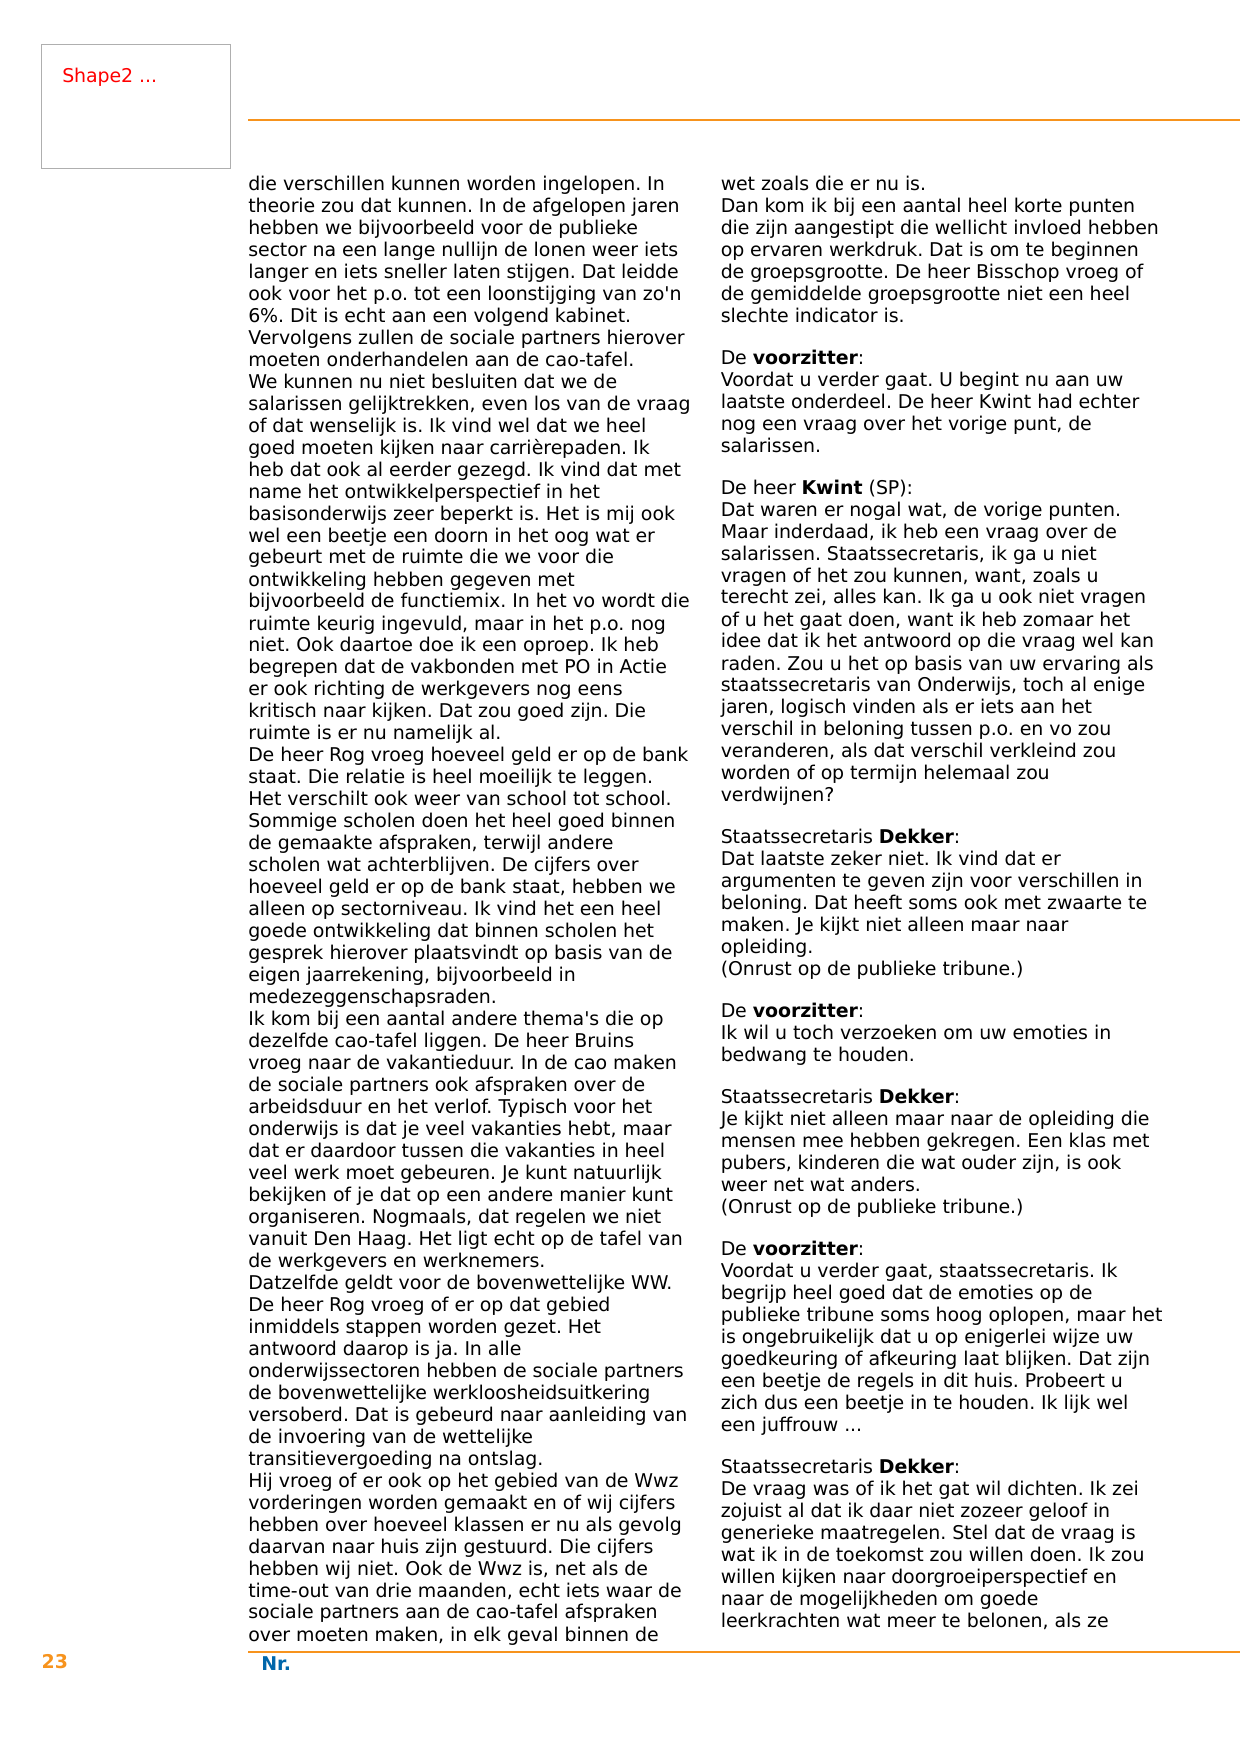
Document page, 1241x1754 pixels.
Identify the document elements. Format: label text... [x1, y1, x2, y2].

text Staatssecretaris Dekker: [721, 826, 1163, 848]
text De voorzitter: [721, 347, 1163, 369]
text Dat laatste zeker niet. Ik vind dat er argumenten te geven zijn voor verschillen in beloning. Dat heeft soms ook met zwaarte te maken. Je kijkt niet alleen maar naar opleiding. [721, 848, 1163, 958]
text De voorzitter: [721, 1238, 1163, 1260]
text Dan kom ik bij een aantal heel korte punten die zijn aangestipt die wellicht invloed hebben op ervaren werkdruk. Dat is om te beginnen de groepsgrootte. De heer Bisschop vroeg of de gemiddelde groepsgrootte niet een heel slechte indicator is. [721, 195, 1163, 327]
text die verschillen kunnen worden ingelopen. In theorie zou dat kunnen. In de afgelopen jaren hebben we bijvoorbeeld voor de publieke sector na een lange nullijn de lonen weer iets langer en iets sneller laten stijgen. Dat leidde ook voor het p.o. tot een loonstijging van zo'n 6%. Dit is echt aan een volgend kabinet. Vervolgens zullen de sociale partners hierover moeten onderhandelen aan de cao-tafel. [248, 173, 691, 371]
text De voorzitter: [721, 1000, 1163, 1022]
text Voordat u verder gaat. U begint nu aan uw laatste onderdeel. De heer Kwint had echter nog een vraag over het vorige punt, de salarissen. [721, 369, 1163, 457]
text De vraag was of ik het gat wil dichten. Ik zei zojuist al dat ik daar niet zozeer geloof in generieke maatregelen. Stel dat de vraag is wat ik in de toekomst zou willen doen. Ik zou willen kijken naar doorgroeiperspectief en naar de mogelijkheden om goede leerkrachten wat meer te belonen, als ze [721, 1478, 1163, 1632]
text Ik wil u toch verzoeken om uw emoties in bedwang te houden. [721, 1022, 1163, 1066]
text We kunnen nu niet besluiten dat we de salarissen gelijktrekken, even los van de vraag of dat wenselijk is. Ik vind wel dat we heel goed moeten kijken naar carrièrepaden. Ik heb dat ook al eerder gezegd. Ik vind dat met name het ontwikkelperspectief in het basisonderwijs zeer beperkt is. Het is mij ook wel een beetje een doorn in het oog wat er gebeurt met de ruimte die we voor die ontwikkeling hebben gegeven met bijvoorbeeld de functiemix. In het vo wordt die ruimte keurig ingevuld, maar in het p.o. nog niet. Ook daartoe doe ik een oproep. Ik heb begrepen dat de vakbonden met PO in Actie er ook richting de werkgevers nog eens kritisch naar kijken. Dat zou goed zijn. Die ruimte is er nu namelijk al. [248, 371, 691, 744]
text Voordat u verder gaat, staatssecretaris. Ik begrijp heel goed dat de emoties op de publieke tribune soms hoog oplopen, maar het is ongebruikelijk dat u op enigerlei wijze uw goedkeuring of afkeuring laat blijken. Dat zijn een beetje de regels in dit huis. Probeert u zich dus een beetje in te houden. Ik lijk wel een juffrouw ... [721, 1260, 1163, 1436]
text De heer Rog vroeg hoeveel geld er op de bank staat. Die relatie is heel moeilijk te leggen. Het verschilt ook weer van school tot school. Sommige scholen doen het heel goed binnen de gemaakte afspraken, terwijl andere scholen wat achterblijven. De cijfers over hoeveel geld er op de bank staat, hebben we alleen op sectorniveau. Ik vind het een heel goede ontwikkeling dat binnen scholen het gesprek hierover plaatsvindt op basis van de eigen jaarrekening, bijvoorbeeld in medezeggenschapsraden. [248, 744, 691, 1008]
text Dat waren er nogal wat, de vorige punten. Maar inderdaad, ik heb een vraag over de salarissen. Staatssecretaris, ik ga u niet vragen of het zou kunnen, want, zoals u terecht zei, alles kan. Ik ga u ook niet vragen of u het gaat doen, want ik heb zomaar het idee dat ik het antwoord op die vraag wel kan raden. Zou u het op basis van uw ervaring als staatssecretaris van Onderwijs, toch al enige jaren, logisch vinden als er iets aan het verschil in beloning tussen p.o. en vo zou veranderen, als dat verschil verkleind zou worden of op termijn helemaal zou verdwijnen? [721, 498, 1163, 806]
text Datzelfde geldt voor de bovenwettelijke WW. De heer Rog vroeg of er op dat gebied inmiddels stappen worden gezet. Het antwoord daarop is ja. In alle onderwijssectoren hebben de sociale partners de bovenwettelijke werkloosheidsuitkering versoberd. Dat is gebeurd naar aanleiding van de invoering van de wettelijke transitievergoeding na ontslag. [248, 1272, 691, 1469]
text wet zoals die er nu is. [721, 173, 1163, 195]
text Ik kom bij een aantal andere thema's die op dezelfde cao-tafel liggen. De heer Bruins vroeg naar de vakantieduur. In de cao maken de sociale partners ook afspraken over de arbeidsduur en het verlof. Typisch voor het onderwijs is dat je veel vakanties hebt, maar dat er daardoor tussen die vakanties in heel veel werk moet gebeuren. Je kunt natuurlijk bekijken of je dat op een andere manier kunt organiseren. Nogmaals, dat regelen we niet vanuit Den Haag. Het ligt echt op de tafel van de werkgevers en werknemers. [248, 1008, 691, 1272]
text De heer Kwint (SP): [721, 477, 1163, 498]
text (Onrust op de publieke tribune.) [721, 958, 1163, 980]
text Je kijkt niet alleen maar naar de opleiding die mensen mee hebben gekregen. Een klas met pubers, kinderen die wat ouder zijn, is ook weer net wat anders. [721, 1108, 1163, 1196]
text (Onrust op de publieke tribune.) [721, 1196, 1163, 1218]
text Staatssecretaris Dekker: [721, 1456, 1163, 1478]
text Hij vroeg of er ook op het gebied van de Wwz vorderingen worden gemaakt en of wij cijfers hebben over hoeveel klassen er nu als gevolg daarvan naar huis zijn gestuurd. Die cijfers hebben wij niet. Ook de Wwz is, net als de time-out van drie maanden, echt iets waar de sociale partners aan de cao-tafel afspraken over moeten maken, in elk geval binnen de [248, 1469, 691, 1645]
text Staatssecretaris Dekker: [721, 1086, 1163, 1108]
